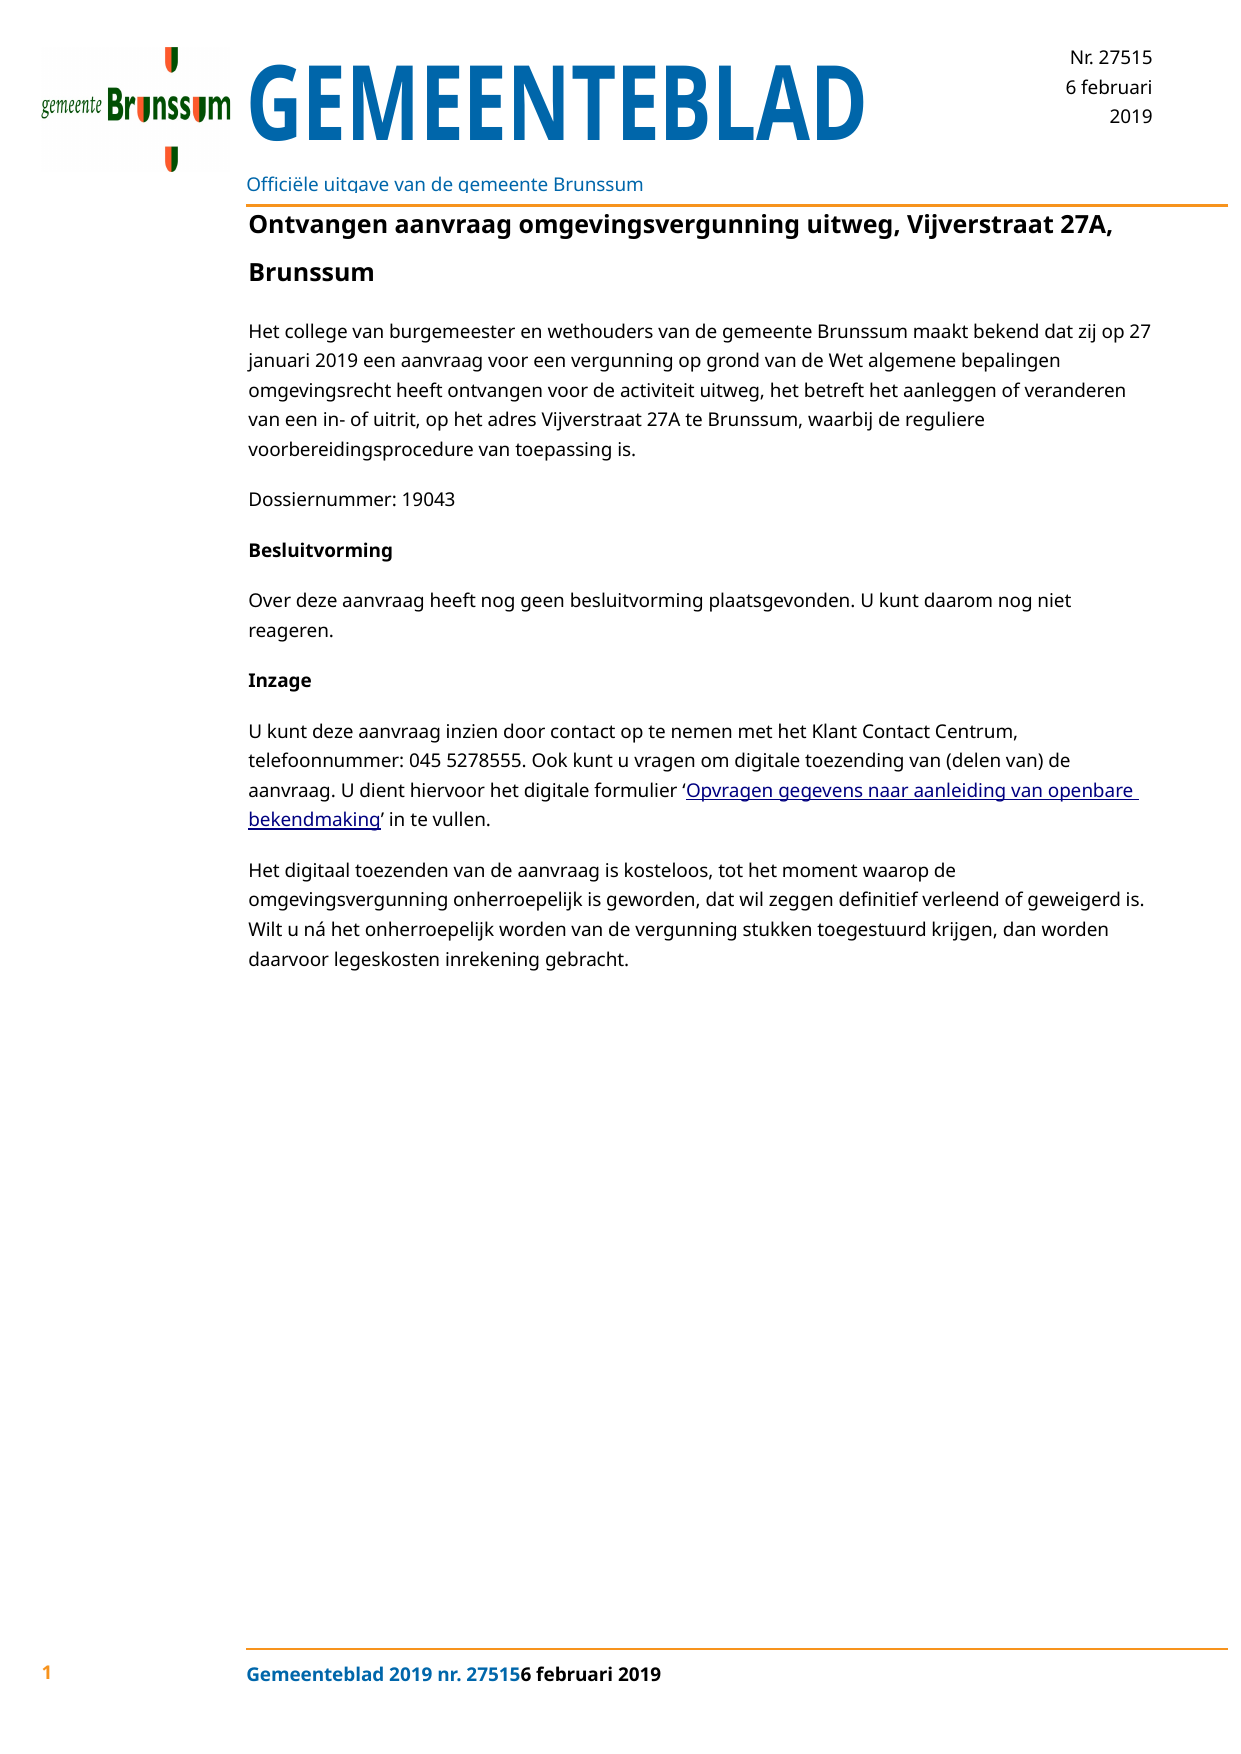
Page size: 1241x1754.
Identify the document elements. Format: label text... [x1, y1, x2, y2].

text Inzage [248, 667, 1152, 693]
text Besluitvorming [248, 537, 1152, 563]
text Het digitaal toezenden van de aanvraag is kosteloos, tot het moment waarop de omgevingsvergunning onherroepelijk is geworden, dat wil zeggen definitief verleend of geweigerd is. Wilt u ná het onherroepelijk worden van de vergunning stukken toegestuurd krijgen, dan worden daarvoor legeskosten inrekening gebracht. [248, 857, 1152, 972]
picture [41, 47, 231, 172]
text Dossiernummer: 19043 [248, 487, 1152, 512]
text Het college van burgemeester en wethouders van de gemeente Brunssum maakt bekend dat zij op 27 januari 2019 een aanvraag voor een vergunning op grond van de Wet algemene bepalingen omgevingsrecht heeft ontvangen voor de activiteit uitweg, het betreft het aanleggen of veranderen van een in- of uitrit, op het adres Vijverstraat 27A te Brunssum, waarbij de reguliere voorbereidingsprocedure van toepassing is. [248, 318, 1152, 462]
text Over deze aanvraag heeft nog geen besluitvorming plaatsgevonden. U kunt daarom nog niet reageren. [248, 587, 1152, 643]
text U kunt deze aanvraag inzien door contact op te nemen met het Klant Contact Centrum, telefoonnummer: 045 5278555. Ook kunt u vragen om digitale toezending van (delen van) de aanvraag. U dient hiervoor het digitale formulier ‘Opvragen gegevens naar aanleiding van openbare bekendmaking’ in te vullen. [248, 718, 1152, 832]
text Ontvangen aanvraag omgevingsvergunning uitweg, Vijverstraat 27A, Brunssum [248, 207, 1152, 288]
